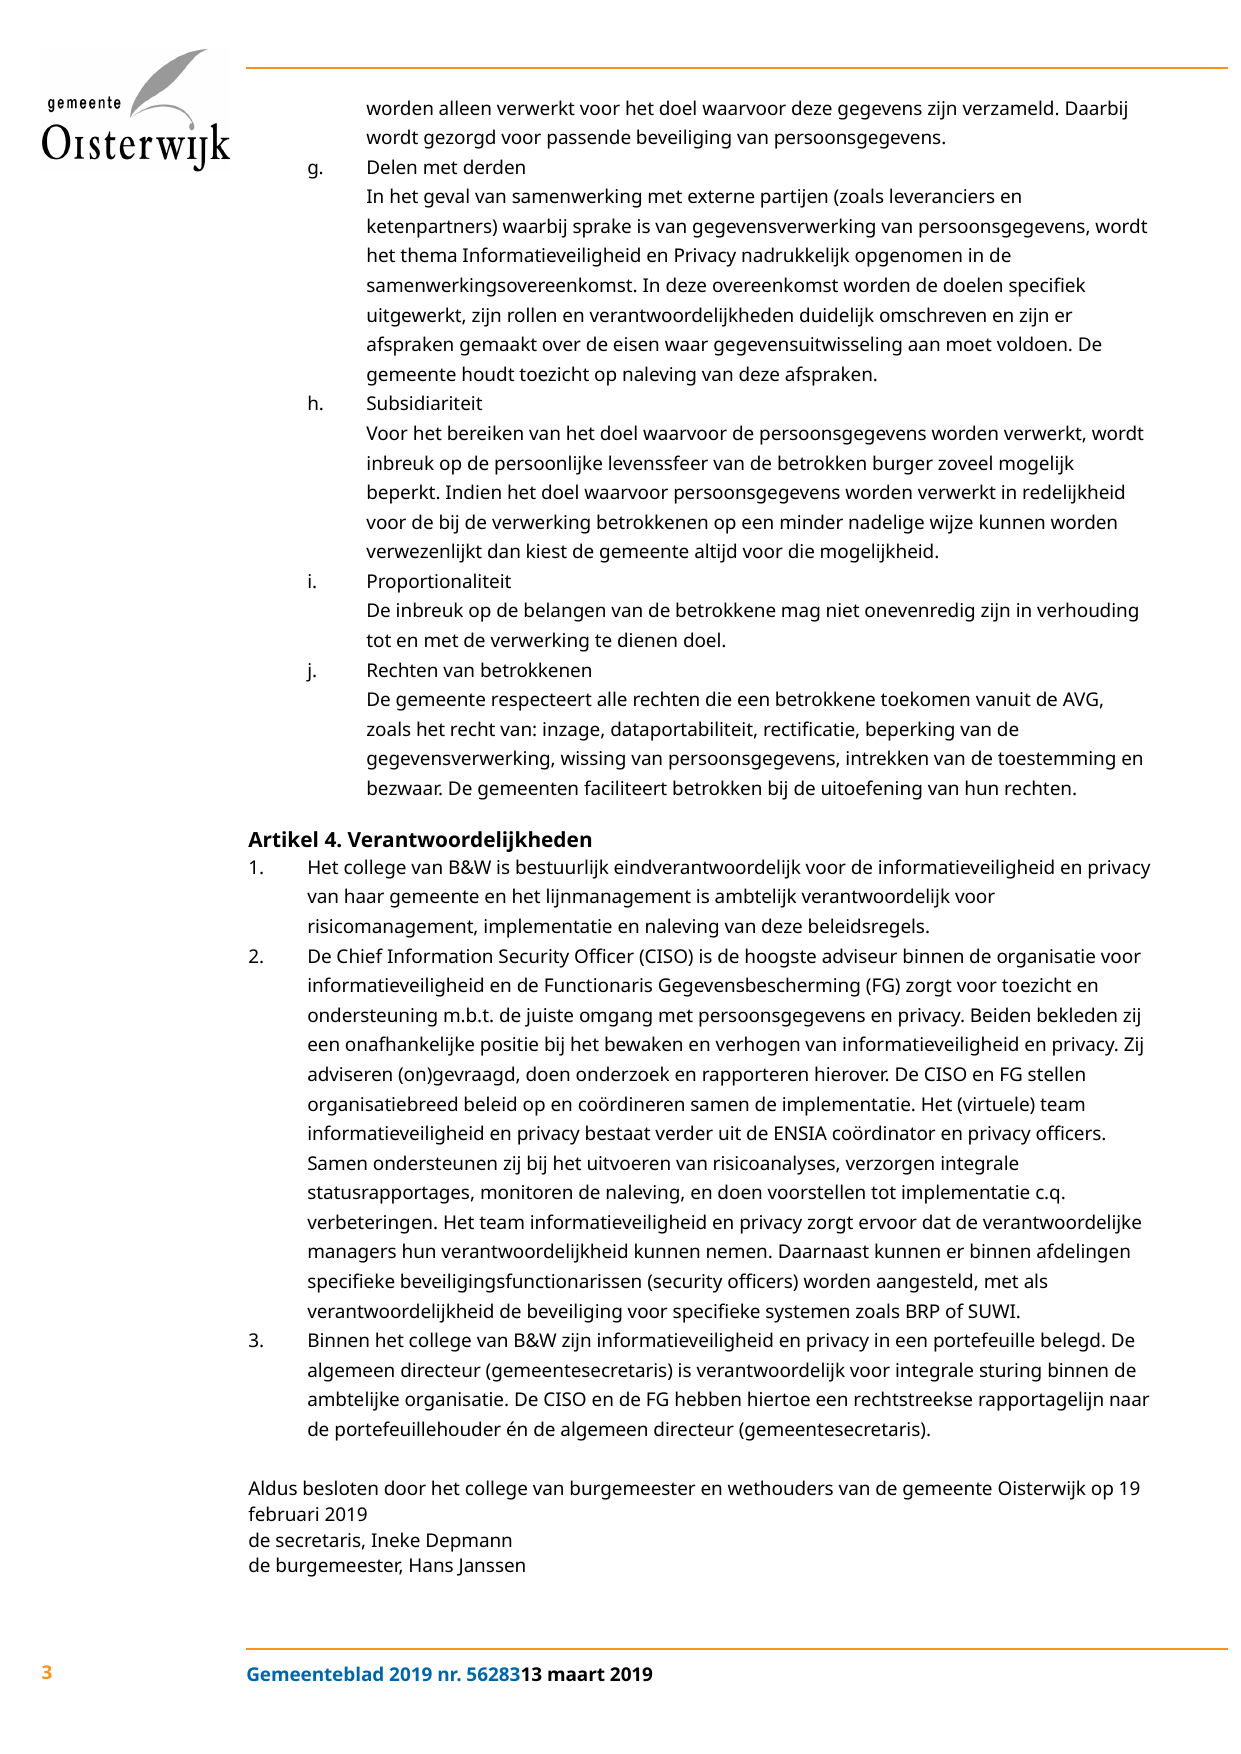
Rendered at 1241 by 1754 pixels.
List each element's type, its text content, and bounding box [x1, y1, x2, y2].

text Artikel 4. Verantwoordelijkheden [248, 826, 1152, 854]
text de secretaris, Ineke Depmann [248, 1527, 1152, 1552]
list Het college van B&W is bestuurlijk eindverantwoordelijk voor de informatieveiligheid en privacy van haar gemeente en het lijnmanagement is ambtelijk verantwoordelijk voor risicomanagement, implementatie en naleving van deze beleidsregels. [248, 854, 1152, 939]
list Binnen het college van B&W zijn informatieveiligheid en privacy in een portefeuille belegd. De algemeen directeur (gemeentesecretaris) is verantwoordelijk voor integrale sturing binnen de ambtelijke organisatie. De CISO en de FG hebben hiertoe een rechtstreekse rapportagelijn naar de portefeuillehouder én de algemeen directeur (gemeentesecretaris). [248, 1327, 1152, 1442]
list Rechten van betrokkenen [307, 657, 1152, 683]
list Subsidiariteit [307, 391, 1152, 416]
list worden alleen verwerkt voor het doel waarvoor deze gegevens zijn verzameld. Daarbij wordt gezorgd voor passende beveiliging van persoonsgegevens. [307, 95, 1152, 150]
text de burgemeester, Hans Janssen [248, 1552, 1152, 1578]
list In het geval van samenwerking met externe partijen (zoals leveranciers en ketenpartners) waarbij sprake is van gegevensverwerking van persoonsgegevens, wordt het thema Informatieveiligheid en Privacy nadrukkelijk opgenomen in de samenwerkingsovereenkomst. In deze overeenkomst worden de doelen specifiek uitgewerkt, zijn rollen en verantwoordelijkheden duidelijk omschreven en zijn er afspraken gemaakt over de eisen waar gegevensuitwisseling aan moet voldoen. De gemeente houdt toezicht op naleving van deze afspraken. [307, 183, 1152, 387]
picture [41, 47, 231, 172]
list De gemeente respecteert alle rechten die een betrokkene toekomen vanuit de AVG, zoals het recht van: inzage, dataportabiliteit, rectificatie, beperking van de gegevensverwerking, wissing van persoonsgegevens, intrekken van de toestemming en bezwaar. De gemeenten faciliteert betrokken bij de uitoefening van hun rechten. [307, 686, 1152, 801]
list Delen met derden [307, 154, 1152, 180]
text Aldus besloten door het college van burgemeester en wethouders van de gemeente Oisterwijk op 19 februari 2019 [248, 1475, 1152, 1527]
list Voor het bereiken van het doel waarvoor de persoonsgegevens worden verwerkt, wordt inbreuk op de persoonlijke levenssfeer van de betrokken burger zoveel mogelijk beperkt. Indien het doel waarvoor persoonsgegevens worden verwerkt in redelijkheid voor de bij de verwerking betrokkenen op een minder nadelige wijze kunnen worden verwezenlijkt dan kiest de gemeente altijd voor die mogelijkheid. [307, 420, 1152, 564]
list De Chief Information Security Officer (CISO) is de hoogste adviseur binnen de organisatie voor informatieveiligheid en de Functionaris Gegevensbescherming (FG) zorgt voor toezicht en ondersteuning m.b.t. de juiste omgang met persoonsgegevens en privacy. Beiden bekleden zij een onafhankelijke positie bij het bewaken en verhogen van informatieveiligheid en privacy. Zij adviseren (on)gevraagd, doen onderzoek en rapporteren hierover. De CISO en FG stellen organisatiebreed beleid op en coördineren samen de implementatie. Het (virtuele) team informatieveiligheid en privacy bestaat verder uit de ENSIA coördinator en privacy officers. Samen ondersteunen zij bij het uitvoeren van risicoanalyses, verzorgen integrale statusrapportages, monitoren de naleving, en doen voorstellen tot implementatie c.q. verbeteringen. Het team informatieveiligheid en privacy zorgt ervoor dat de verantwoordelijke managers hun verantwoordelijkheid kunnen nemen. Daarnaast kunnen er binnen afdelingen specifieke beveiligingsfunctionarissen (security officers) worden aangesteld, met als verantwoordelijkheid de beveiliging voor specifieke systemen zoals BRP of SUWI. [248, 943, 1152, 1323]
list De inbreuk op de belangen van de betrokkene mag niet onevenredig zijn in verhouding tot en met de verwerking te dienen doel. [307, 598, 1152, 653]
list Proportionaliteit [307, 568, 1152, 594]
